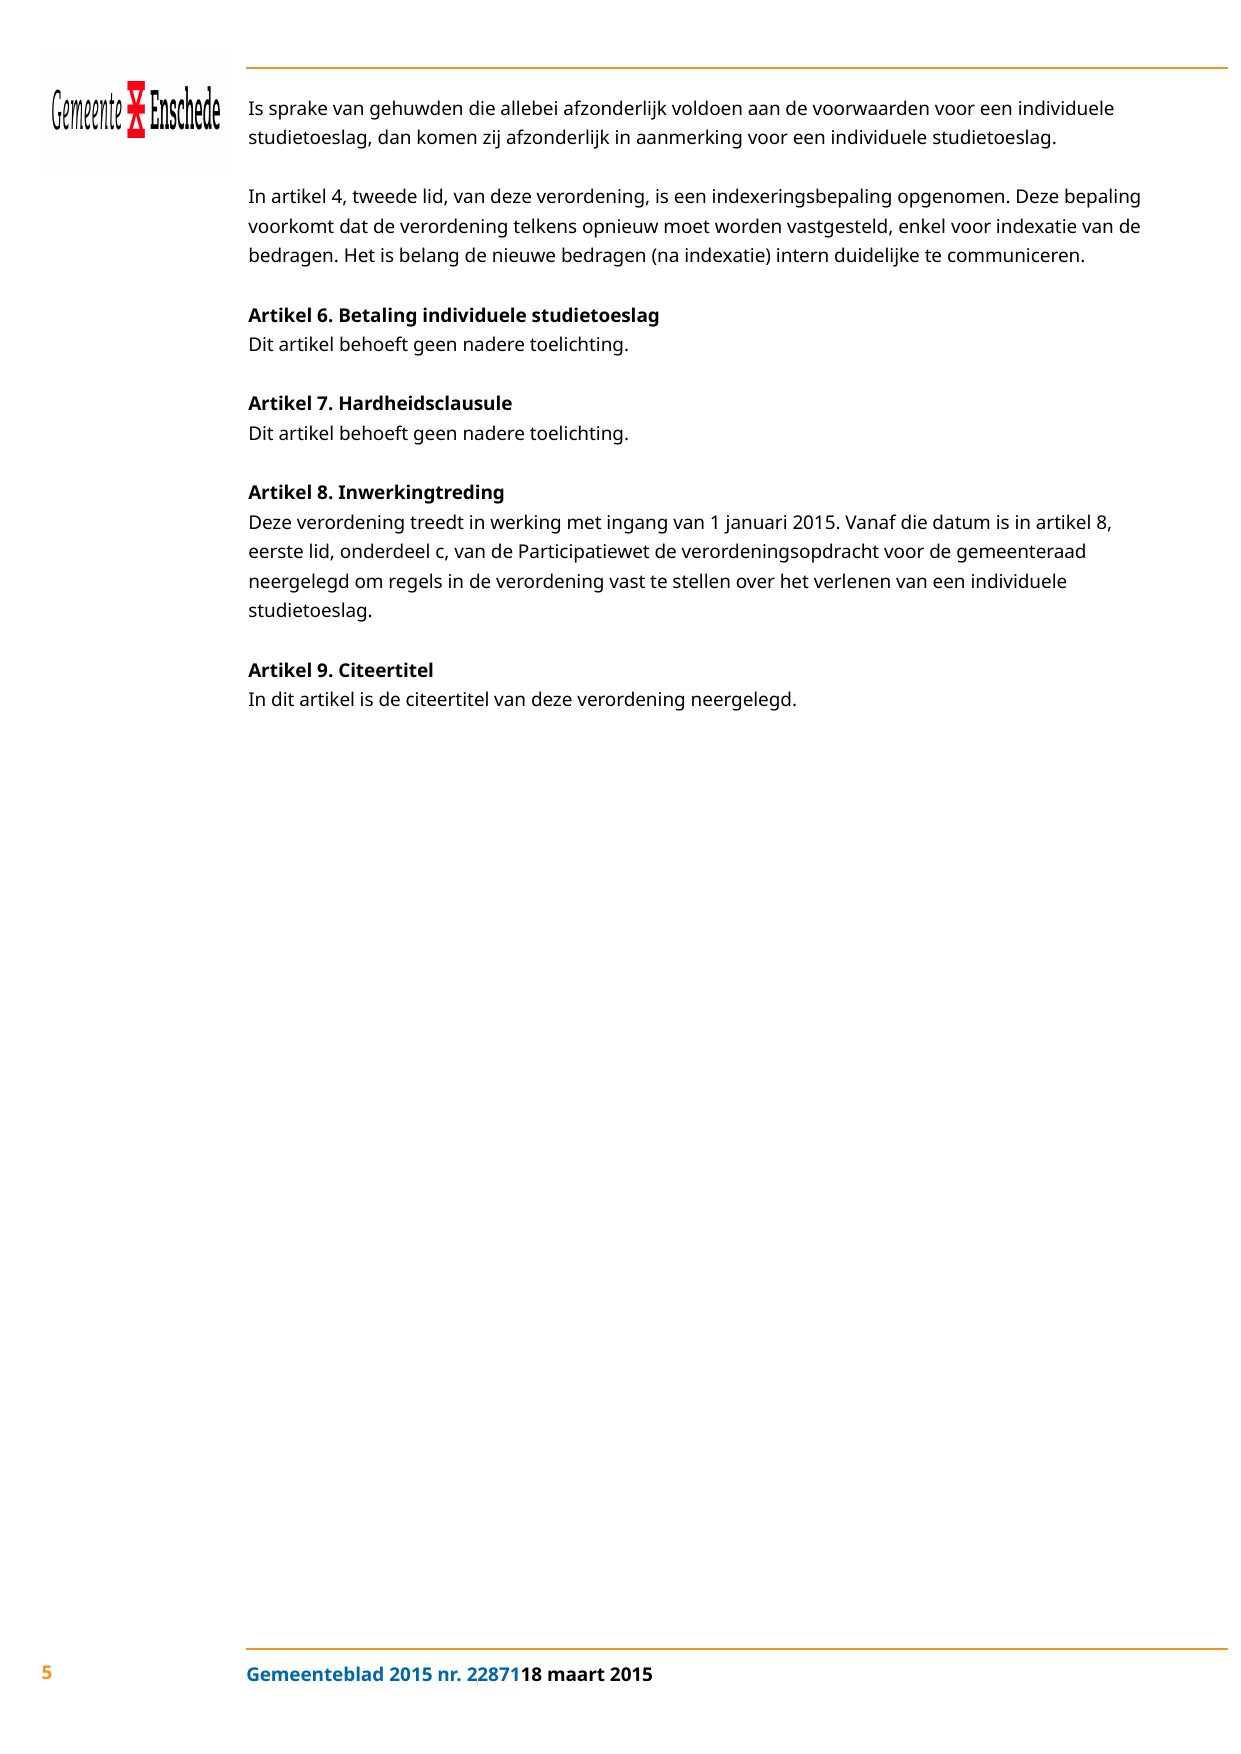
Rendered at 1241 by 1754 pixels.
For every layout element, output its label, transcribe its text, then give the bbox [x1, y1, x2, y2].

text Dit artikel behoeft geen nadere toelichting. [248, 331, 1152, 357]
text In dit artikel is de citeertitel van deze verordening neergelegd. [248, 686, 1152, 712]
text Is sprake van gehuwden die allebei afzonderlijk voldoen aan de voorwaarden voor een individuele studietoeslag, dan komen zij afzonderlijk in aanmerking voor een individuele studietoeslag. [248, 95, 1152, 150]
text In artikel 4, tweede lid, van deze verordening, is een indexeringsbepaling opgenomen. Deze bepaling voorkomt dat de verordening telkens opnieuw moet worden vastgesteld, enkel voor indexatie van de bedragen. Het is belang de nieuwe bedragen (na indexatie) intern duidelijke te communiceren. [248, 183, 1152, 268]
text Artikel 9. Citeertitel [248, 657, 1152, 683]
text Dit artikel behoeft geen nadere toelichting. [248, 420, 1152, 446]
text Artikel 8. Inwerkingtreding [248, 479, 1152, 505]
text Artikel 6. Betaling individuele studietoeslag [248, 302, 1152, 328]
picture [41, 47, 231, 172]
text Artikel 7. Hardheidsclausule [248, 391, 1152, 416]
text Deze verordening treedt in werking met ingang van 1 januari 2015. Vanaf die datum is in artikel 8, eerste lid, onderdeel c, van de Participatiewet de verordeningsopdracht voor de gemeenteraad neergelegd om regels in de verordening vast te stellen over het verlenen van een individuele studietoeslag. [248, 509, 1152, 623]
